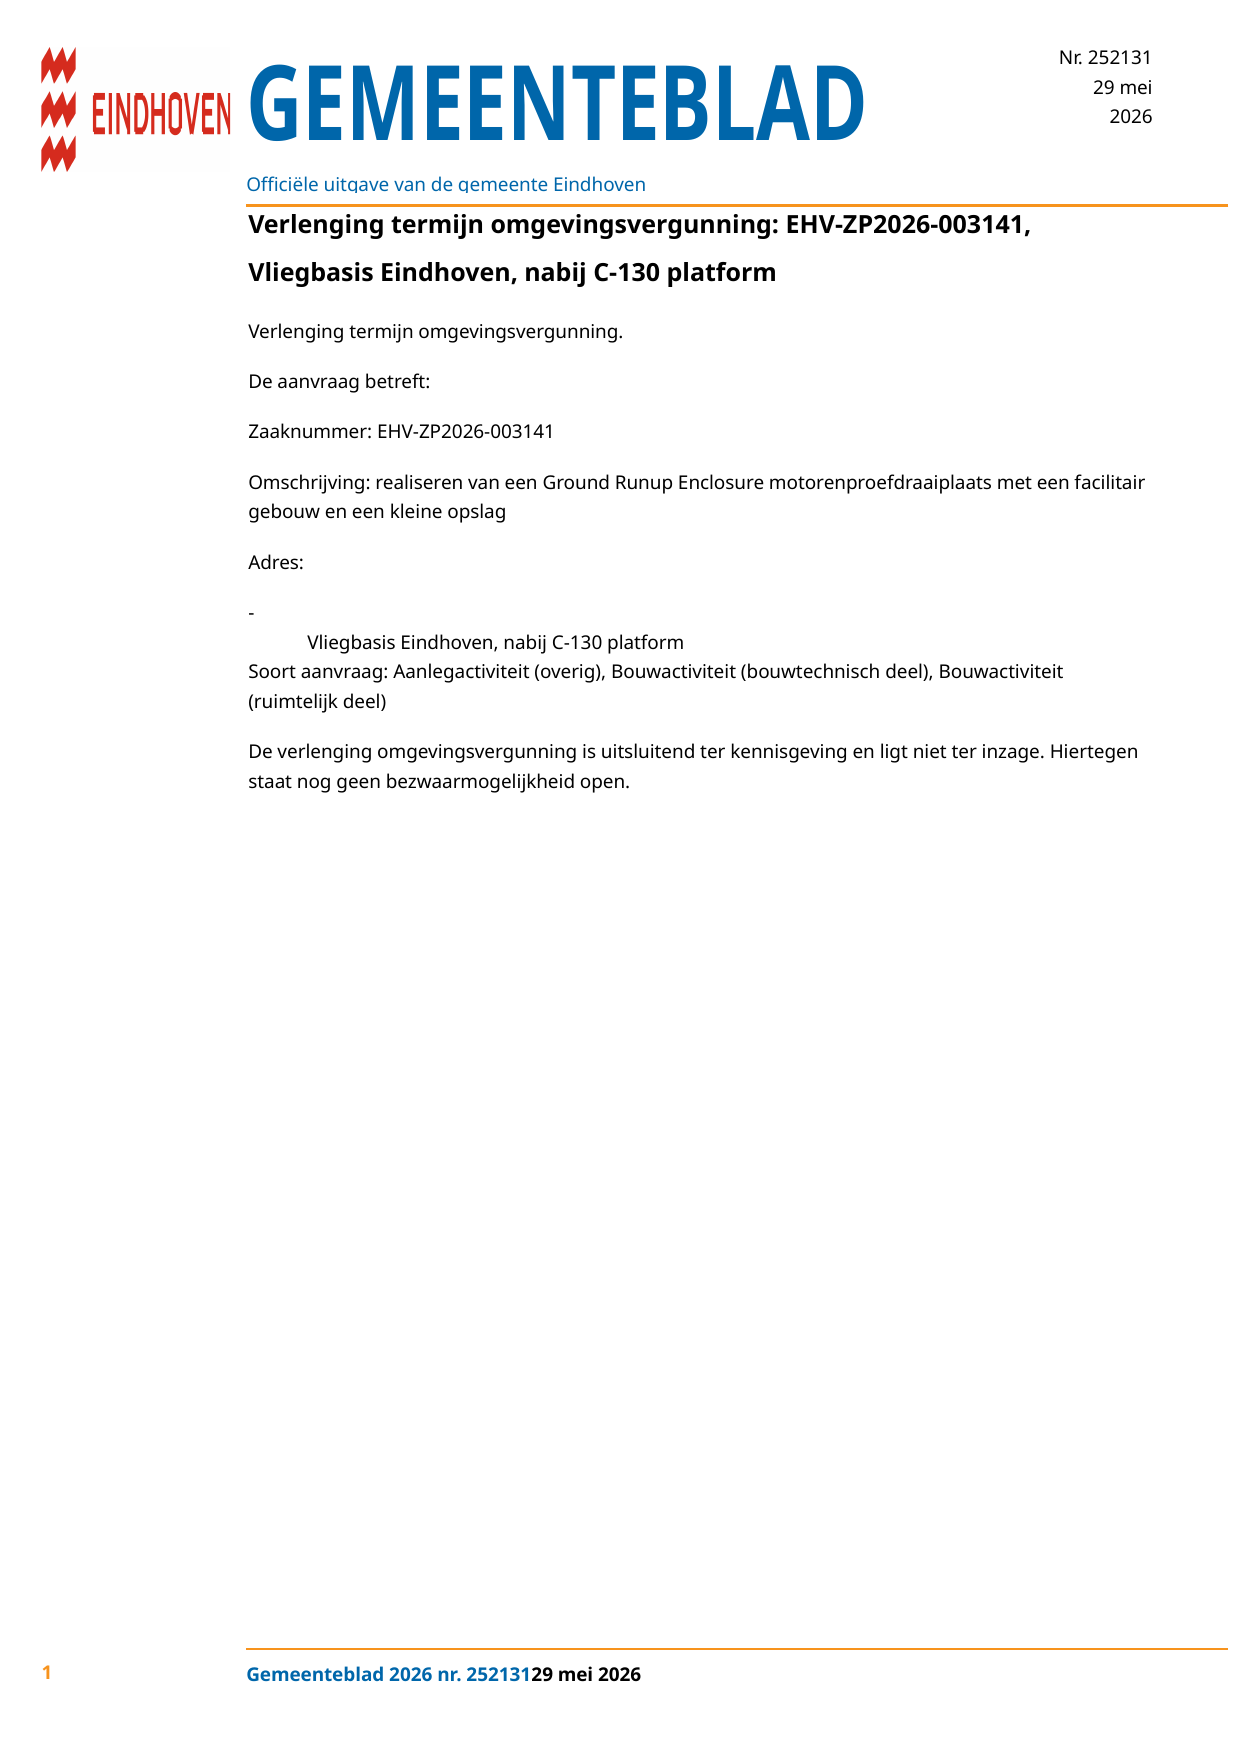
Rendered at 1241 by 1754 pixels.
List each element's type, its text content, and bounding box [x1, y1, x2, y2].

text Soort aanvraag: Aanlegactiviteit (overig), Bouwactiviteit (bouwtechnisch deel), Bouwactiviteit (ruimtelijk deel) [248, 659, 1152, 714]
list Vliegbasis Eindhoven, nabij C-130 platform [248, 629, 1152, 655]
picture [41, 47, 231, 172]
text Zaaknummer: EHV-ZP2026-003141 [248, 419, 1152, 444]
text De aanvraag betreft: [248, 368, 1152, 394]
text Omschrijving: realiseren van een Ground Runup Enclosure motorenproefdraaiplaats met een facilitair gebouw en een kleine opslag [248, 469, 1152, 524]
text Verlenging termijn omgevingsvergunning: EHV-ZP2026-003141, Vliegbasis Eindhoven, nabij C-130 platform [248, 207, 1152, 288]
text Verlenging termijn omgevingsvergunning. [248, 318, 1152, 344]
text De verlenging omgevingsvergunning is uitsluitend ter kennisgeving en ligt niet ter inzage. Hiertegen staat nog geen bezwaarmogelijkheid open. [248, 739, 1152, 794]
text Adres: [248, 549, 1152, 575]
